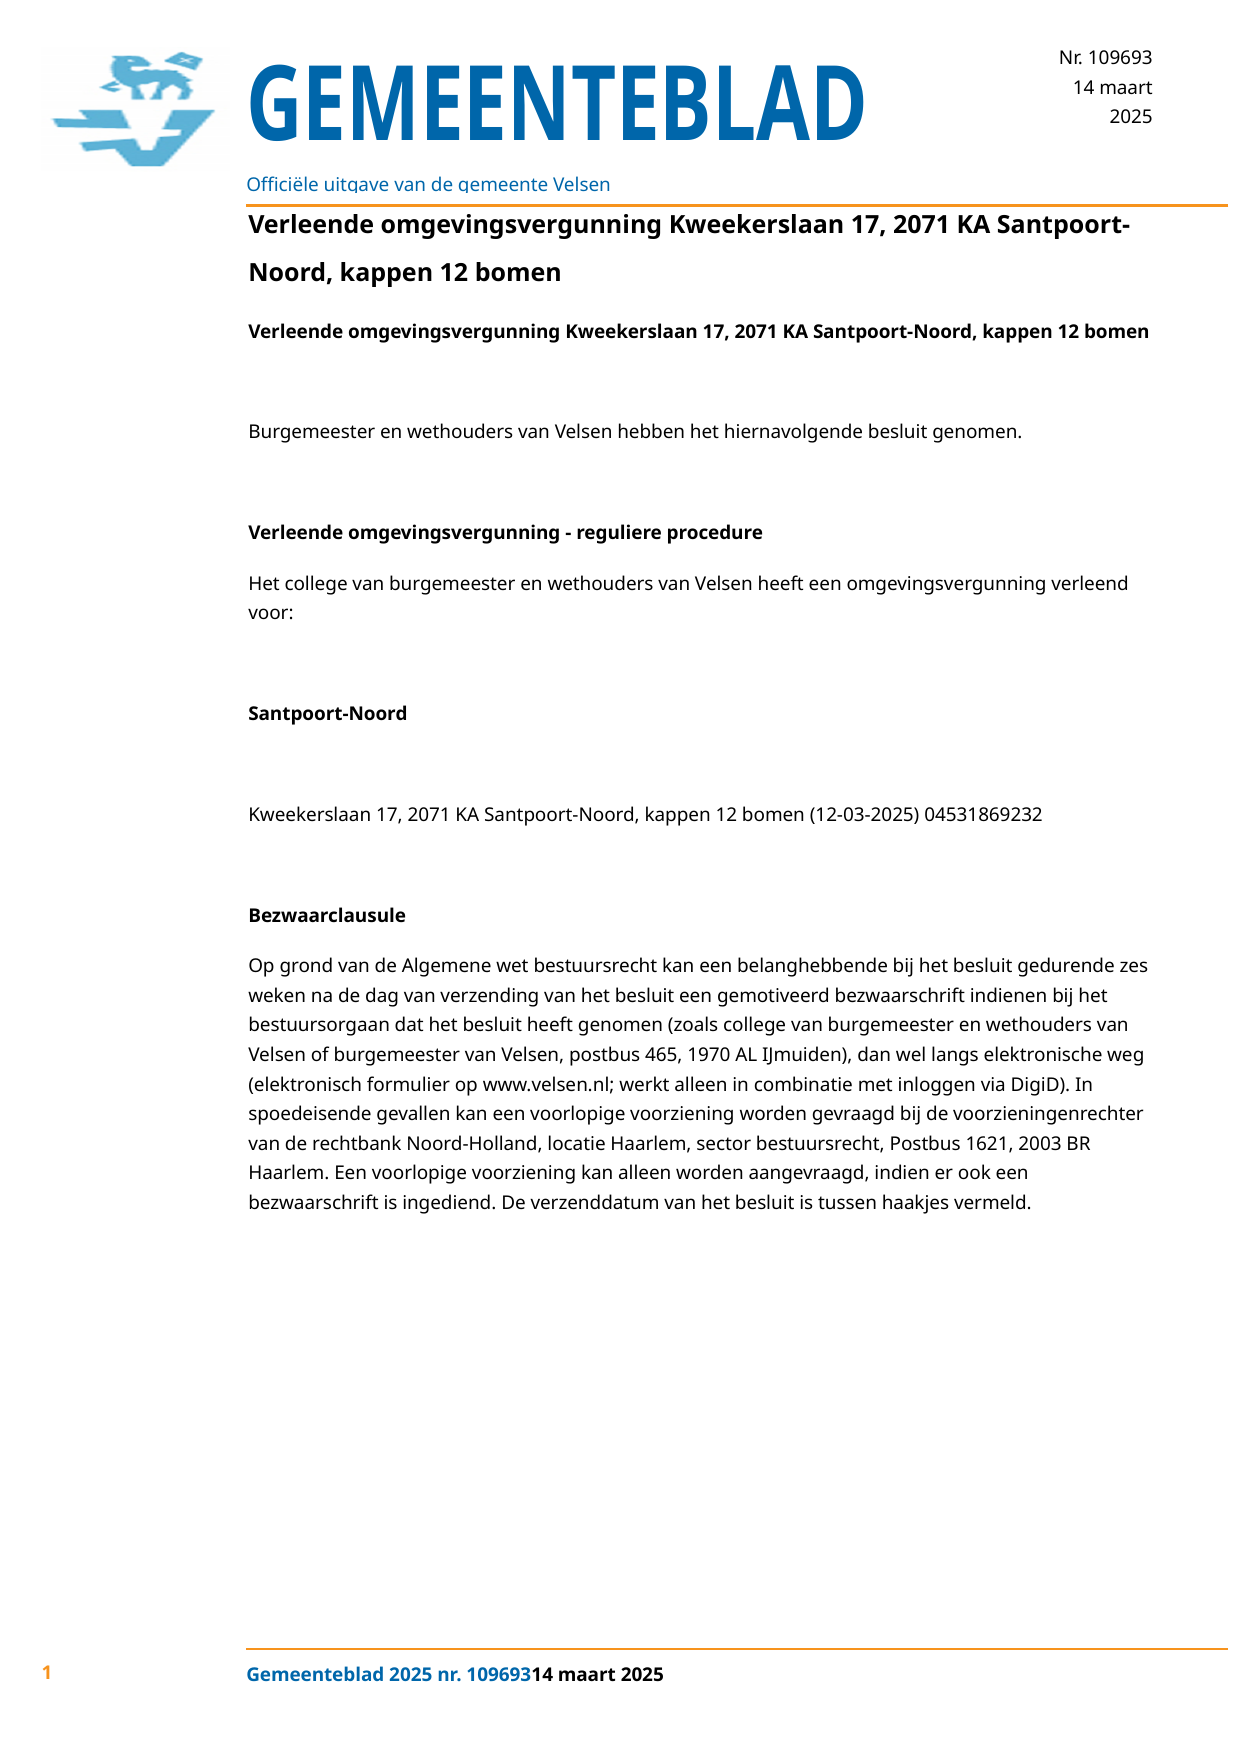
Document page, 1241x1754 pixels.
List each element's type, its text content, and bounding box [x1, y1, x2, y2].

text Burgemeester en wethouders van Velsen hebben het hiernavolgende besluit genomen. [248, 419, 1152, 444]
picture [41, 47, 231, 172]
text Santpoort-Noord [248, 700, 1152, 726]
text Kweekerslaan 17, 2071 KA Santpoort-Noord, kappen 12 bomen (12-03-2025) 04531869232 [248, 801, 1152, 827]
text Verleende omgevingsvergunning - reguliere procedure [248, 519, 1152, 545]
text Verleende omgevingsvergunning Kweekerslaan 17, 2071 KA Santpoort-Noord, kappen 12 bomen [248, 318, 1152, 344]
text Het college van burgemeester en wethouders van Velsen heeft een omgevingsvergunning verleend voor: [248, 570, 1152, 625]
text Bezwaarclausule [248, 902, 1152, 928]
text Op grond van de Algemene wet bestuursrecht kan een belanghebbende bij het besluit gedurende zes weken na de dag van verzending van het besluit een gemotiveerd bezwaarschrift indienen bij het bestuursorgaan dat het besluit heeft genomen (zoals college van burgemeester en wethouders van Velsen of burgemeester van Velsen, postbus 465, 1970 AL IJmuiden), dan wel langs elektronische weg (elektronisch formulier op www.velsen.nl; werkt alleen in combinatie met inloggen via DigiD). In spoedeisende gevallen kan een voorlopige voorziening worden gevraagd bij de voorzieningenrechter van de rechtbank Noord-Holland, locatie Haarlem, sector bestuursrecht, Postbus 1621, 2003 BR Haarlem. Een voorlopige voorziening kan alleen worden aangevraagd, indien er ook een bezwaarschrift is ingediend. De verzenddatum van het besluit is tussen haakjes vermeld. [248, 952, 1152, 1215]
text Verleende omgevingsvergunning Kweekerslaan 17, 2071 KA Santpoort-Noord, kappen 12 bomen [248, 207, 1152, 288]
